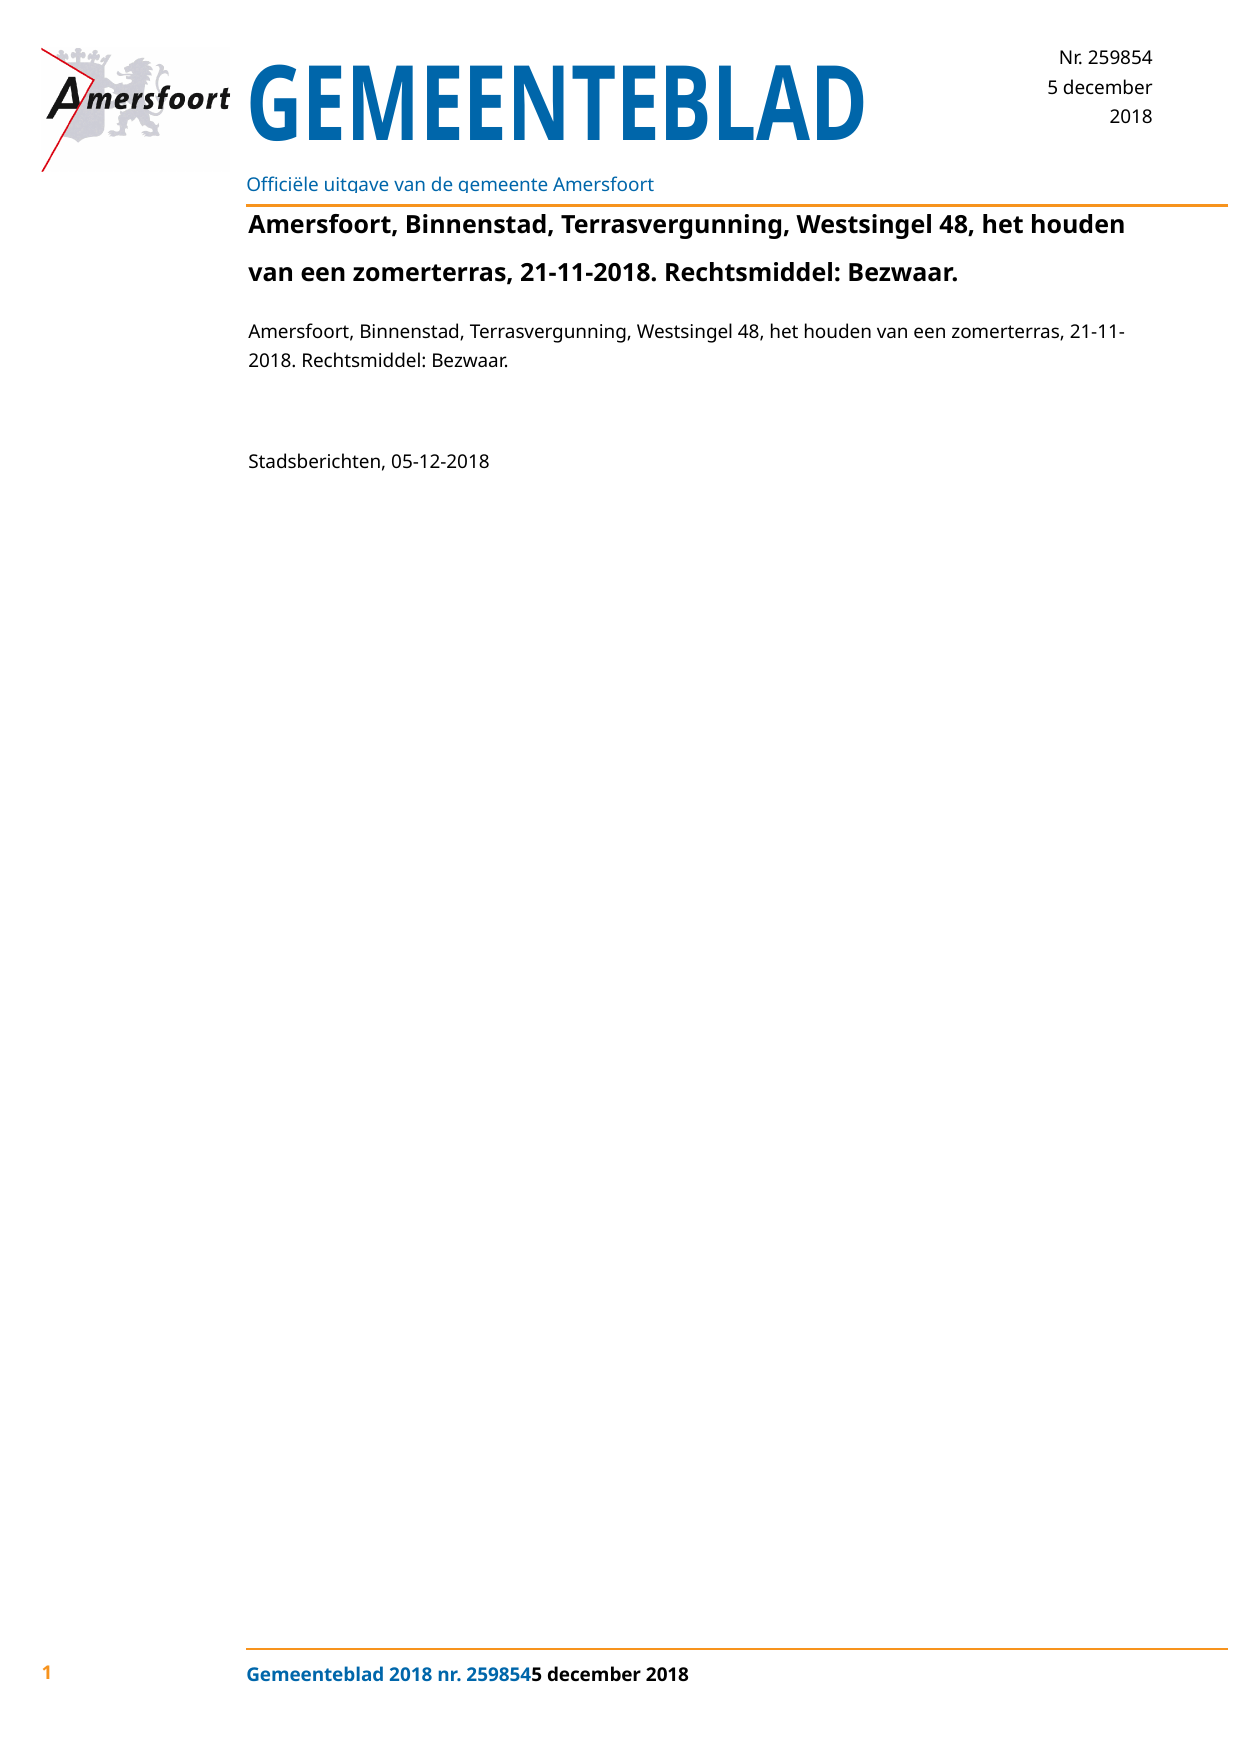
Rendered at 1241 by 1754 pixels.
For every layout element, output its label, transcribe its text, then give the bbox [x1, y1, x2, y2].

text Amersfoort, Binnenstad, Terrasvergunning, Westsingel 48, het houden van een zomerterras, 21-11-2018. Rechtsmiddel: Bezwaar. [248, 207, 1152, 288]
picture [41, 47, 231, 172]
text Stadsberichten, 05-12-2018 [248, 448, 1152, 474]
text Amersfoort, Binnenstad, Terrasvergunning, Westsingel 48, het houden van een zomerterras, 21-11-2018. Rechtsmiddel: Bezwaar. [248, 318, 1152, 373]
